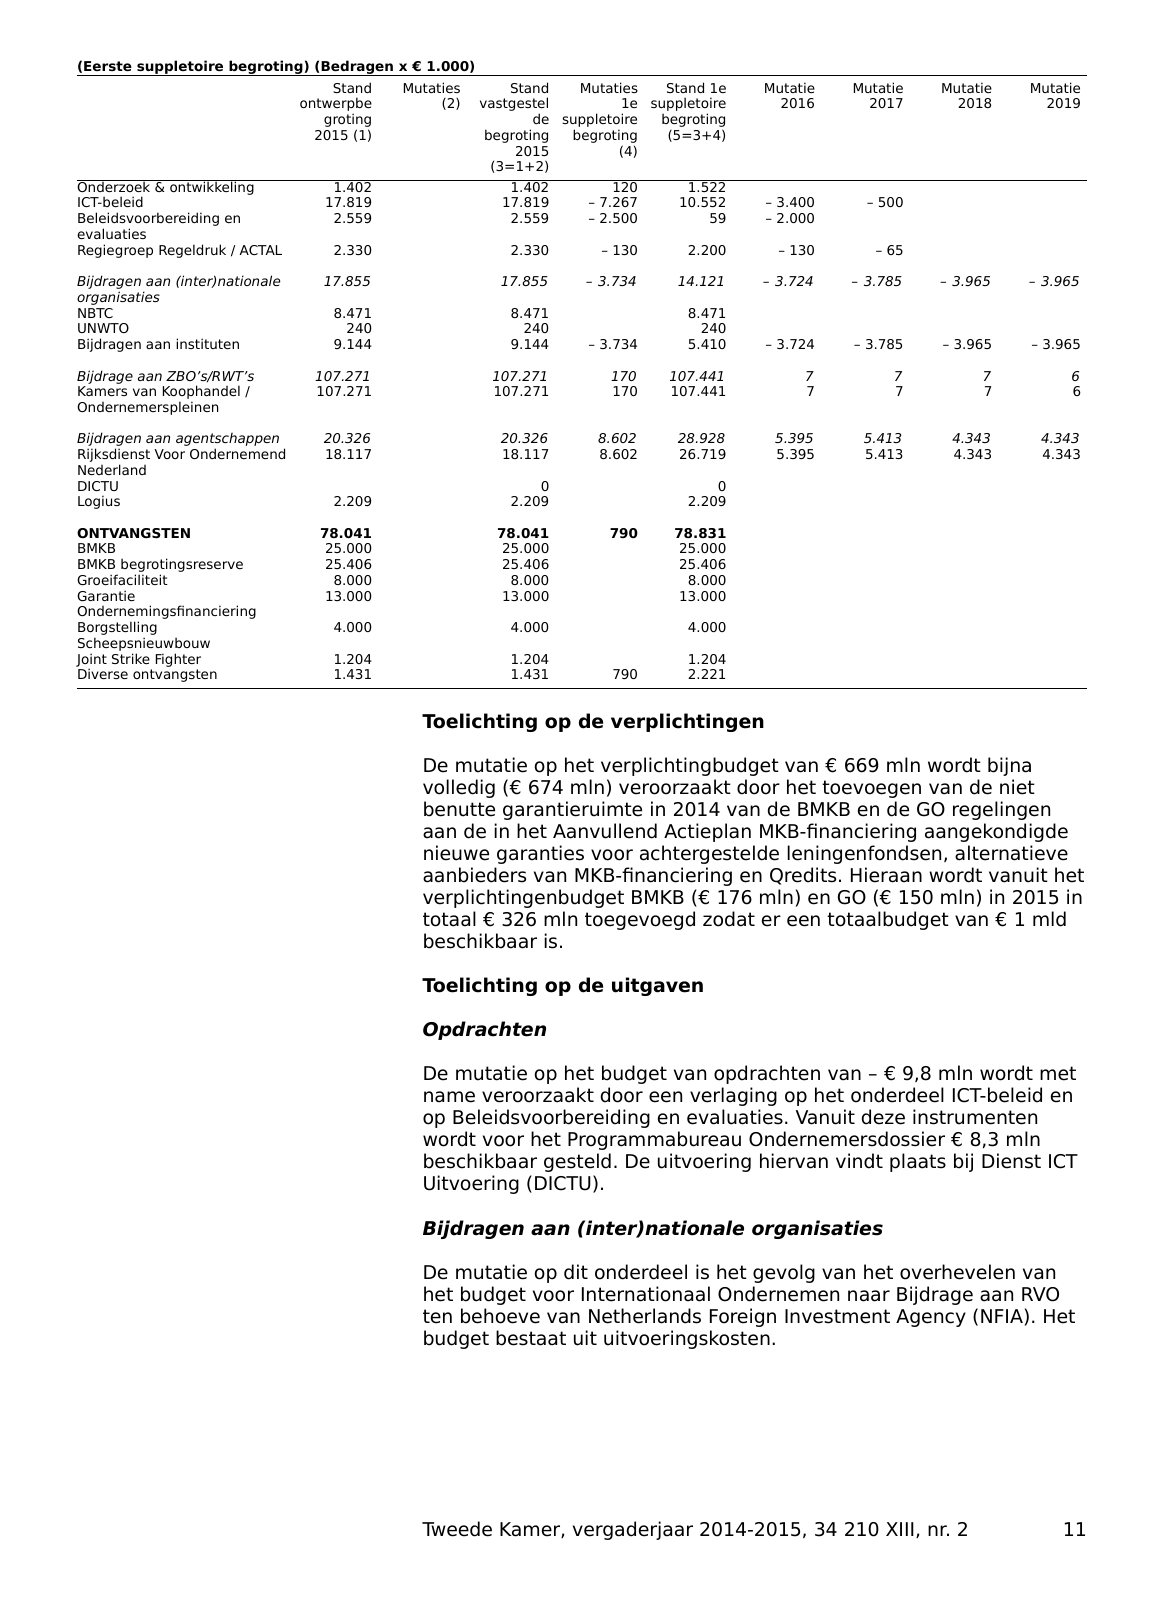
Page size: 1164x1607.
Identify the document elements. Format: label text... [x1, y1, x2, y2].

table_cell 0 [644, 479, 732, 494]
table_cell [998, 258, 1087, 274]
table_cell 25.000 [466, 541, 555, 557]
table_cell [289, 353, 378, 368]
table_cell [732, 620, 821, 651]
table_cell [909, 243, 998, 258]
table_cell [998, 573, 1087, 588]
table_cell 9.144 [466, 337, 555, 353]
table_cell [555, 258, 644, 274]
table_cell 5.413 [821, 447, 909, 478]
table_cell Mutatie 2019 [998, 76, 1087, 179]
table_cell [821, 510, 909, 526]
table_cell [998, 195, 1087, 211]
table_cell [909, 353, 998, 368]
table_cell [821, 667, 909, 688]
table_cell Borgstelling Scheepsnieuwbouw [77, 620, 289, 651]
table_cell [77, 416, 289, 431]
table_cell – 2.000 [732, 211, 821, 242]
table_cell [909, 305, 998, 321]
table_cell [77, 76, 289, 179]
table_cell [998, 181, 1087, 195]
table_cell [644, 510, 732, 526]
table_cell [378, 620, 466, 651]
table_cell Mutaties (2) [378, 76, 466, 179]
table_cell [998, 353, 1087, 368]
table_cell [77, 258, 289, 274]
table_cell [732, 479, 821, 494]
table_cell [378, 541, 466, 557]
table_cell – 3.734 [555, 337, 644, 353]
table_cell 4.000 [466, 620, 555, 651]
table_cell [998, 589, 1087, 620]
table_cell 20.326 [289, 431, 378, 447]
table_cell [289, 479, 378, 494]
table_cell [732, 589, 821, 620]
table_cell 5.413 [821, 431, 909, 447]
table_cell [998, 557, 1087, 573]
subtitle Bijdragen aan (inter)nationale organisaties [422, 1217, 1087, 1239]
table_cell [998, 667, 1087, 688]
table_cell [289, 416, 378, 431]
table_cell [821, 321, 909, 337]
table_cell – 130 [732, 243, 821, 258]
table_cell 2.330 [466, 243, 555, 258]
text De mutatie op het budget van opdrachten van – € 9,8 mln wordt met name veroorzaakt door een verlaging op het onderdeel ICT-beleid en op Beleidsvoorbereiding en evaluaties. Vanuit deze instrumenten wordt voor het Programmabureau Ondernemersdossier € 8,3 mln beschikbaar gesteld. De uitvoering hiervan vindt plaats bij Dienst ICT Uitvoering (DICTU). [422, 1063, 1087, 1195]
table_cell [909, 321, 998, 337]
table_cell 20.326 [466, 431, 555, 447]
table_cell 9.144 [289, 337, 378, 353]
table_cell [466, 258, 555, 274]
table_cell Bijdragen aan agentschappen [77, 431, 289, 447]
table_cell [555, 541, 644, 557]
table_cell Mutatie 2016 [732, 76, 821, 179]
table_cell [555, 573, 644, 588]
table_cell 78.831 [644, 526, 732, 541]
table_cell 2.209 [644, 494, 732, 510]
table_cell Mutatie 2017 [821, 76, 909, 179]
table_cell Mutatie 2018 [909, 76, 998, 179]
table_cell [466, 353, 555, 368]
table_cell [732, 557, 821, 573]
table_cell [909, 589, 998, 620]
table_cell 2.221 [644, 667, 732, 688]
table_cell 1.204 [466, 651, 555, 667]
table_cell 17.855 [289, 274, 378, 305]
table_cell 8.602 [555, 431, 644, 447]
table_cell Bijdrage aan ZBO’s/RWT’s [77, 368, 289, 384]
table_cell 7 [821, 368, 909, 384]
table_cell Regiegroep Regeldruk / ACTAL [77, 243, 289, 258]
text De mutatie op het verplichtingbudget van € 669 mln wordt bijna volledig (€ 674 mln) veroorzaakt door het toevoegen van de niet benutte garantieruimte in 2014 van de BMKB en de GO regelingen aan de in het Aanvullend Actieplan MKB-financiering aangekondigde nieuwe garanties voor achtergestelde leningenfondsen, alternatieve aanbieders van MKB-financiering en Qredits. Hieraan wordt vanuit het verplichtingenbudget BMKB (€ 176 mln) en GO (€ 150 mln) in 2015 in totaal € 326 mln toegevoegd zodat er een totaalbudget van € 1 mld beschikbaar is. [422, 755, 1087, 953]
table_cell – 3.785 [821, 337, 909, 353]
table_cell [77, 510, 289, 526]
table_cell [909, 541, 998, 557]
table_cell 78.041 [466, 526, 555, 541]
table_cell [644, 258, 732, 274]
table_cell 120 [555, 181, 644, 195]
table_cell [378, 573, 466, 588]
table_cell 4.343 [909, 431, 998, 447]
table_cell 107.441 [644, 368, 732, 384]
table_cell [821, 526, 909, 541]
table_cell [732, 667, 821, 688]
table_cell [378, 258, 466, 274]
table_cell 17.819 [289, 195, 378, 211]
table_cell Diverse ontvangsten [77, 667, 289, 688]
table_cell 107.441 [644, 384, 732, 416]
table_cell [998, 243, 1087, 258]
table_cell 1.402 [466, 181, 555, 195]
table_cell [378, 181, 466, 195]
table_cell 170 [555, 384, 644, 416]
table_cell [378, 321, 466, 337]
table_cell [732, 258, 821, 274]
table_cell – 3.965 [909, 337, 998, 353]
table_cell [555, 353, 644, 368]
table_cell 6 [998, 368, 1087, 384]
table_cell [821, 541, 909, 557]
subtitle Toelichting op de verplichtingen [422, 711, 1087, 733]
table_cell 0 [466, 479, 555, 494]
table_cell [821, 181, 909, 195]
table_cell [998, 416, 1087, 431]
table_cell [289, 510, 378, 526]
table_cell [821, 620, 909, 651]
table_cell 2.209 [466, 494, 555, 510]
table_cell – 500 [821, 195, 909, 211]
text De mutatie op dit onderdeel is het gevolg van het overhevelen van het budget voor Internationaal Ondernemen naar Bijdrage aan RVO ten behoeve van Netherlands Foreign Investment Agency (NFIA). Het budget bestaat uit uitvoeringskosten. [422, 1262, 1087, 1349]
table_cell [998, 620, 1087, 651]
table_cell 10.552 [644, 195, 732, 211]
table_cell DICTU [77, 479, 289, 494]
table_cell [998, 494, 1087, 510]
table_cell [909, 557, 998, 573]
table_cell 4.343 [998, 447, 1087, 478]
table_cell [378, 431, 466, 447]
table_cell 4.000 [289, 620, 378, 651]
table_cell [998, 651, 1087, 667]
table_cell Rijksdienst Voor Ondernemend Nederland [77, 447, 289, 478]
subtitle Toelichting op de uitgaven [422, 975, 1087, 997]
table_cell 8.000 [466, 573, 555, 588]
table_cell [732, 494, 821, 510]
table_cell 107.271 [466, 384, 555, 416]
table_cell 5.395 [732, 431, 821, 447]
table_cell [909, 526, 998, 541]
table_cell 28.928 [644, 431, 732, 447]
table_cell 13.000 [466, 589, 555, 620]
table_cell 25.000 [644, 541, 732, 557]
table_cell [821, 353, 909, 368]
table_cell 17.819 [466, 195, 555, 211]
table_cell [378, 557, 466, 573]
table_cell 4.000 [644, 620, 732, 651]
table_cell [378, 337, 466, 353]
table_cell 5.395 [732, 447, 821, 478]
table_cell [732, 573, 821, 588]
table_cell [821, 589, 909, 620]
table_cell [998, 541, 1087, 557]
table_cell [821, 258, 909, 274]
table_cell 25.406 [644, 557, 732, 573]
table_cell [821, 651, 909, 667]
table_cell 1.402 [289, 181, 378, 195]
table_cell Stand 1e suppletoire begroting (5=3+4) [644, 76, 732, 179]
table_cell Onderzoek & ontwikkeling [77, 181, 289, 195]
table_cell [555, 557, 644, 573]
table_cell – 3.785 [821, 274, 909, 305]
table_cell 240 [466, 321, 555, 337]
table_cell [378, 526, 466, 541]
table_cell Joint Strike Fighter [77, 651, 289, 667]
table_cell 1.204 [289, 651, 378, 667]
table_header (Eerste suppletoire begroting) (Bedragen x € 1.000) [77, 59, 1087, 75]
table_cell [732, 541, 821, 557]
table_cell 8.471 [289, 305, 378, 321]
table_cell [378, 494, 466, 510]
table_cell – 65 [821, 243, 909, 258]
table_cell 790 [555, 667, 644, 688]
table_cell [998, 211, 1087, 242]
table_cell [909, 667, 998, 688]
table_cell [998, 321, 1087, 337]
table_cell [555, 589, 644, 620]
table_cell 5.410 [644, 337, 732, 353]
table_cell [821, 479, 909, 494]
table_cell Stand ontwerpbegroting 2015 (1) [289, 76, 378, 179]
table_cell 25.000 [289, 541, 378, 557]
table_cell – 130 [555, 243, 644, 258]
table_cell [909, 416, 998, 431]
table_cell [998, 305, 1087, 321]
table_cell 18.117 [289, 447, 378, 478]
table_cell [909, 211, 998, 242]
table_cell 7 [909, 368, 998, 384]
table_cell Stand vastgestelde begroting 2015 (3=1+2) [466, 76, 555, 179]
table_cell – 7.267 [555, 195, 644, 211]
table_cell [909, 494, 998, 510]
table_cell [378, 274, 466, 305]
table_cell 7 [732, 384, 821, 416]
table_cell Garantie Ondernemingsfinanciering [77, 589, 289, 620]
table_cell [821, 305, 909, 321]
table_cell [821, 573, 909, 588]
table_cell 1.431 [466, 667, 555, 688]
table_cell 6 [998, 384, 1087, 416]
table_cell [821, 494, 909, 510]
table_cell [378, 447, 466, 478]
table_cell [555, 305, 644, 321]
table_cell 4.343 [998, 431, 1087, 447]
table_cell [378, 651, 466, 667]
table_cell [378, 589, 466, 620]
table_cell 25.406 [466, 557, 555, 573]
table_cell [378, 667, 466, 688]
table_cell [378, 243, 466, 258]
table_cell [909, 651, 998, 667]
table_cell [289, 258, 378, 274]
table_cell [378, 353, 466, 368]
table_cell [732, 416, 821, 431]
table_cell 17.855 [466, 274, 555, 305]
table_cell [644, 416, 732, 431]
table_cell [909, 510, 998, 526]
table_cell [378, 195, 466, 211]
table_cell 7 [732, 368, 821, 384]
table_cell Bijdragen aan (inter)nationale organisaties [77, 274, 289, 305]
table_cell 4.343 [909, 447, 998, 478]
table_cell – 3.724 [732, 274, 821, 305]
table_cell 13.000 [644, 589, 732, 620]
table_cell [378, 510, 466, 526]
table_cell [998, 510, 1087, 526]
table_cell 2.200 [644, 243, 732, 258]
table_cell ONTVANGSTEN [77, 526, 289, 541]
table_cell [998, 526, 1087, 541]
table_cell 59 [644, 211, 732, 242]
table_cell [555, 321, 644, 337]
table_cell [821, 416, 909, 431]
table_cell [466, 510, 555, 526]
table_cell ICT-beleid [77, 195, 289, 211]
table_cell Kamers van Koophandel / Ondernemerspleinen [77, 384, 289, 416]
table_cell [555, 510, 644, 526]
table_cell [732, 510, 821, 526]
table_cell [909, 195, 998, 211]
table_cell 8.000 [644, 573, 732, 588]
table_cell [555, 620, 644, 651]
table_cell 18.117 [466, 447, 555, 478]
table_cell 790 [555, 526, 644, 541]
table_cell 107.271 [466, 368, 555, 384]
table_cell – 3.734 [555, 274, 644, 305]
table_cell [909, 479, 998, 494]
table_cell 240 [644, 321, 732, 337]
table_cell 7 [821, 384, 909, 416]
table_cell 8.471 [644, 305, 732, 321]
table_cell 1.431 [289, 667, 378, 688]
table_cell 8.602 [555, 447, 644, 478]
table_cell [378, 211, 466, 242]
table_cell Beleidsvoorbereiding en evaluaties [77, 211, 289, 242]
table_cell Groeifaciliteit [77, 573, 289, 588]
table_cell 13.000 [289, 589, 378, 620]
table_cell [732, 651, 821, 667]
table_cell [732, 526, 821, 541]
table_cell 2.209 [289, 494, 378, 510]
table_cell 14.121 [644, 274, 732, 305]
table_cell [466, 416, 555, 431]
table_cell – 3.724 [732, 337, 821, 353]
table_cell [555, 416, 644, 431]
table_cell 8.471 [466, 305, 555, 321]
table_cell 107.271 [289, 384, 378, 416]
table_cell [732, 305, 821, 321]
table_cell Mutaties 1e suppletoire begroting (4) [555, 76, 644, 179]
table_cell [821, 211, 909, 242]
table_cell 26.719 [644, 447, 732, 478]
table_cell 2.330 [289, 243, 378, 258]
table_cell UNWTO [77, 321, 289, 337]
table_cell [378, 384, 466, 416]
table_cell 170 [555, 368, 644, 384]
table_cell 8.000 [289, 573, 378, 588]
table_cell [909, 573, 998, 588]
table_cell BMKB [77, 541, 289, 557]
table_cell 107.271 [289, 368, 378, 384]
subtitle Opdrachten [422, 1019, 1087, 1041]
table_cell [77, 353, 289, 368]
table_cell [732, 181, 821, 195]
table_cell [378, 479, 466, 494]
table_cell 240 [289, 321, 378, 337]
table_cell 1.204 [644, 651, 732, 667]
table_cell – 2.500 [555, 211, 644, 242]
table_cell [555, 494, 644, 510]
table_cell [998, 479, 1087, 494]
table_cell – 3.965 [998, 337, 1087, 353]
table_cell BMKB begrotingsreserve [77, 557, 289, 573]
table_cell [378, 368, 466, 384]
table_cell [732, 353, 821, 368]
table_cell – 3.400 [732, 195, 821, 211]
table_cell – 3.965 [998, 274, 1087, 305]
table_cell [378, 305, 466, 321]
table_cell Bijdragen aan instituten [77, 337, 289, 353]
table_cell [644, 353, 732, 368]
table_cell 2.559 [289, 211, 378, 242]
table_cell 25.406 [289, 557, 378, 573]
table_cell 1.522 [644, 181, 732, 195]
table_cell 78.041 [289, 526, 378, 541]
table_cell Logius [77, 494, 289, 510]
table_cell 2.559 [466, 211, 555, 242]
table_cell [555, 651, 644, 667]
table_cell [732, 321, 821, 337]
table_cell [909, 181, 998, 195]
table_cell [909, 620, 998, 651]
table_cell [378, 416, 466, 431]
table_cell – 3.965 [909, 274, 998, 305]
table_cell [909, 258, 998, 274]
table_cell [821, 557, 909, 573]
table_cell [555, 479, 644, 494]
table_cell NBTC [77, 305, 289, 321]
table_cell 7 [909, 384, 998, 416]
